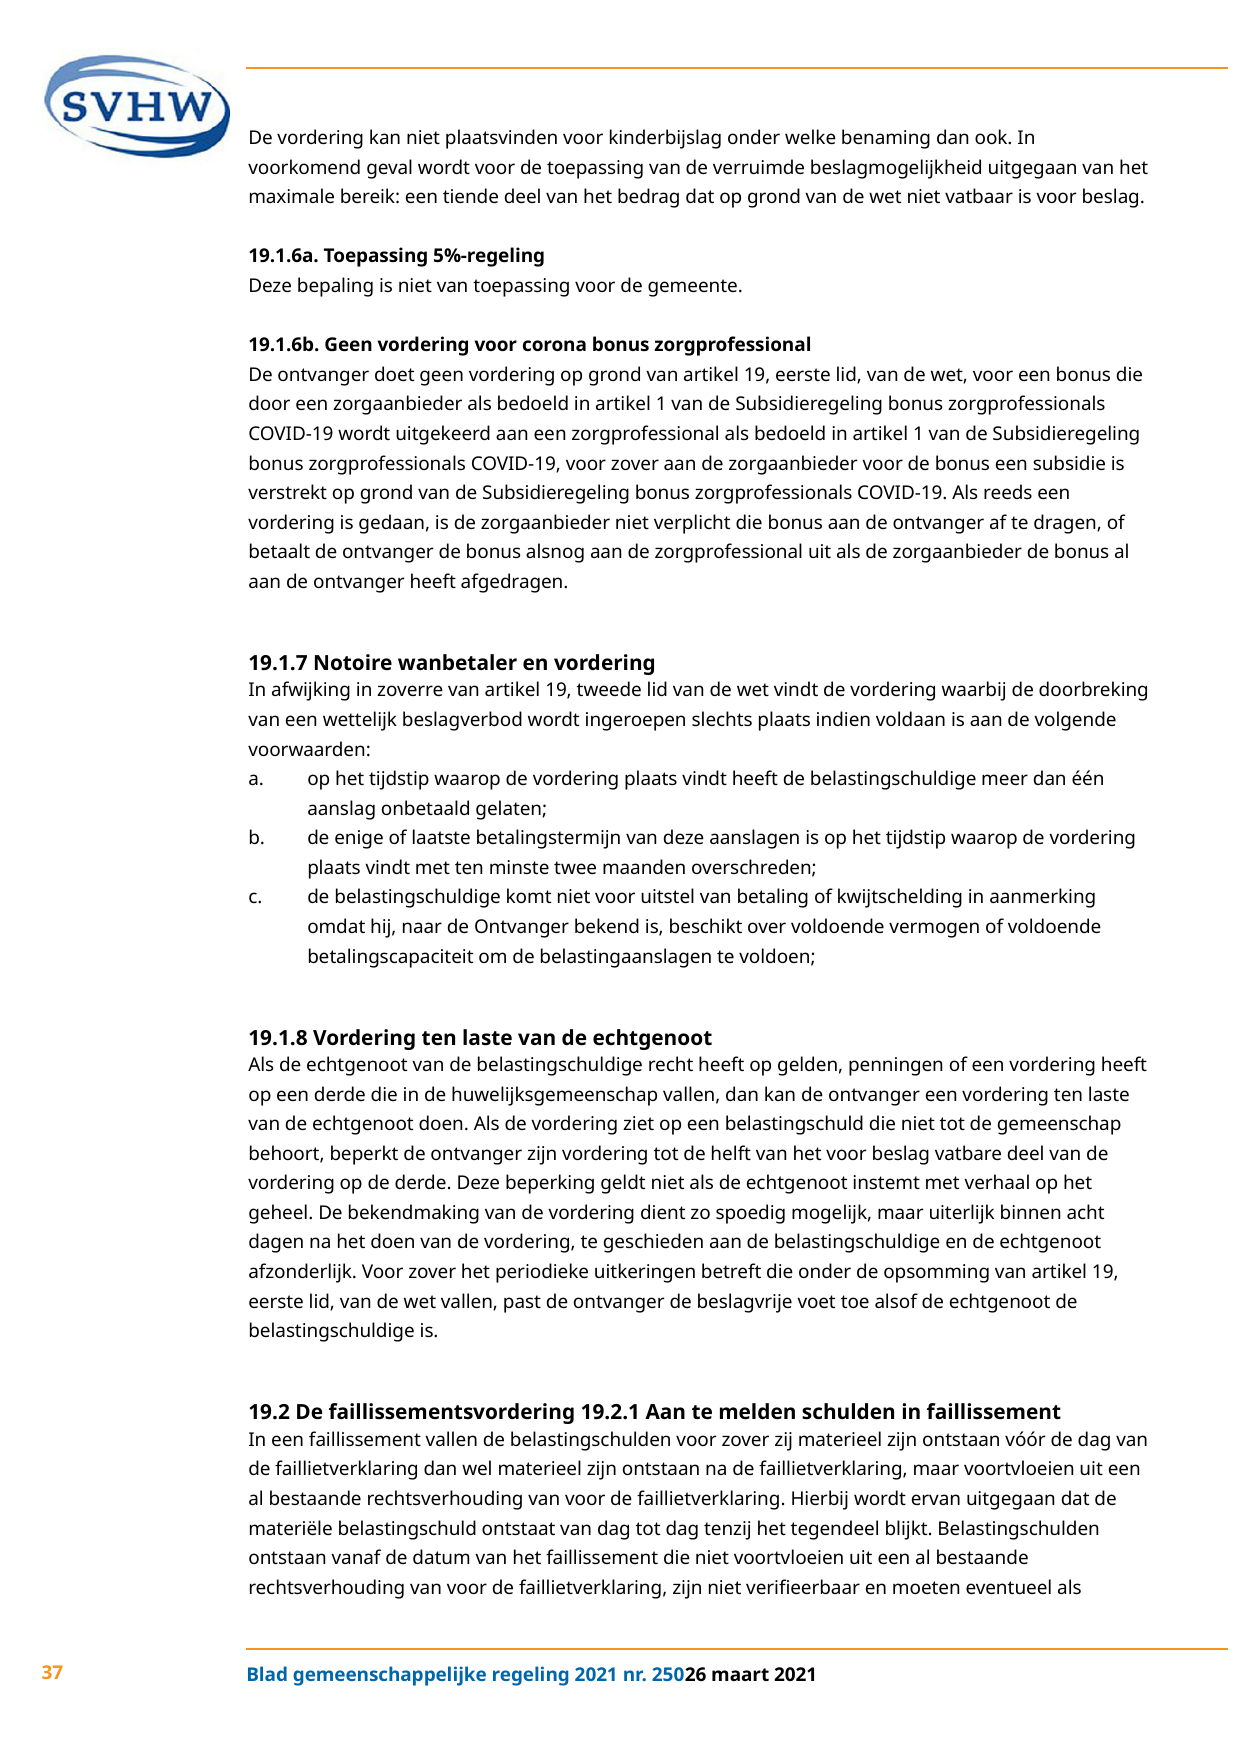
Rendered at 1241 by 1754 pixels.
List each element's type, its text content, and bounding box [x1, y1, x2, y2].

picture [41, 47, 231, 172]
list op het tijdstip waarop de vordering plaats vindt heeft de belastingschuldige meer dan één aanslag onbetaald gelaten; [248, 765, 1152, 821]
list de belastingschuldige komt niet voor uitstel van betaling of kwijtschelding in aanmerking omdat hij, naar de Ontvanger bekend is, beschikt over voldoende vermogen of voldoende betalingscapaciteit om de belastingaanslagen te voldoen; [248, 884, 1152, 968]
text De ontvanger doet geen vordering op grond van artikel 19, eerste lid, van de wet, voor een bonus die door een zorgaanbieder als bedoeld in artikel 1 van de Subsidieregeling bonus zorgprofessionals COVID-19 wordt uitgekeerd aan een zorgprofessional als bedoeld in artikel 1 van de Subsidieregeling bonus zorgprofessionals COVID-19, voor zover aan de zorgaanbieder voor de bonus een subsidie is verstrekt op grond van de Subsidieregeling bonus zorgprofessionals COVID-19. Als reeds een vordering is gedaan, is de zorgaanbieder niet verplicht die bonus aan de ontvanger af te dragen, of betaalt de ontvanger de bonus alsnog aan de zorgprofessional uit als de zorgaanbieder de bonus al aan de ontvanger heeft afgedragen. [248, 361, 1152, 594]
text In afwijking in zoverre van artikel 19, tweede lid van de wet vindt de vordering waarbij de doorbreking van een wettelijk beslagverbod wordt ingeroepen slechts plaats indien voldaan is aan de volgende voorwaarden: [248, 677, 1152, 761]
text De vordering kan niet plaatsvinden voor kinderbijslag onder welke benaming dan ook. In voorkomend geval wordt voor de toepassing van de verruimde beslagmogelijkheid uitgegaan van het maximale bereik: een tiende deel van het bedrag dat op grond van de wet niet vatbaar is voor beslag. [248, 124, 1152, 209]
text In een faillissement vallen de belastingschulden voor zover zij materieel zijn ontstaan vóór de dag van de faillietverklaring dan wel materieel zijn ontstaan na de faillietverklaring, maar voortvloeien uit een al bestaande rechtsverhouding van voor de faillietverklaring. Hierbij wordt ervan uitgegaan dat de materiële belastingschuld ontstaat van dag tot dag tenzij het tegendeel blijkt. Belastingschulden ontstaan vanaf de datum van het faillissement die niet voortvloeien uit een al bestaande rechtsverhouding van voor de faillietverklaring, zijn niet verifieerbaar en moeten eventueel als [248, 1426, 1152, 1599]
text Deze bepaling is niet van toepassing voor de gemeente. [248, 272, 1152, 298]
text 19.2 De faillissementsvordering 19.2.1 Aan te melden schulden in faillissement [248, 1397, 1152, 1426]
text 19.1.6a. Toepassing 5%-regeling [248, 243, 1152, 268]
text Als de echtgenoot van de belastingschuldige recht heeft op gelden, penningen of een vordering heeft op een derde die in de huwelijksgemeenschap vallen, dan kan de ontvanger een vordering ten laste van de echtgenoot doen. Als de vordering ziet op een belastingschuld die niet tot de gemeenschap behoort, beperkt de ontvanger zijn vordering tot de helft van het voor beslag vatbare deel van de vordering op de derde. Deze beperking geldt niet als de echtgenoot instemt met verhaal op het geheel. De bekendmaking van de vordering dient zo spoedig mogelijk, maar uiterlijk binnen acht dagen na het doen van de vordering, te geschieden aan de belastingschuldige en de echtgenoot afzonderlijk. Voor zover het periodieke uitkeringen betreft die onder de opsomming van artikel 19, eerste lid, van de wet vallen, past de ontvanger de beslagvrije voet toe alsof de echtgenoot de belastingschuldige is. [248, 1051, 1152, 1343]
text 19.1.6b. Geen vordering voor corona bonus zorgprofessional [248, 331, 1152, 357]
list de enige of laatste betalingstermijn van deze aanslagen is op het tijdstip waarop de vordering plaats vindt met ten minste twee maanden overschreden; [248, 824, 1152, 880]
text 19.1.8 Vordering ten laste van de echtgenoot [248, 1023, 1152, 1051]
text 19.1.7 Notoire wanbetaler en vordering [248, 648, 1152, 677]
